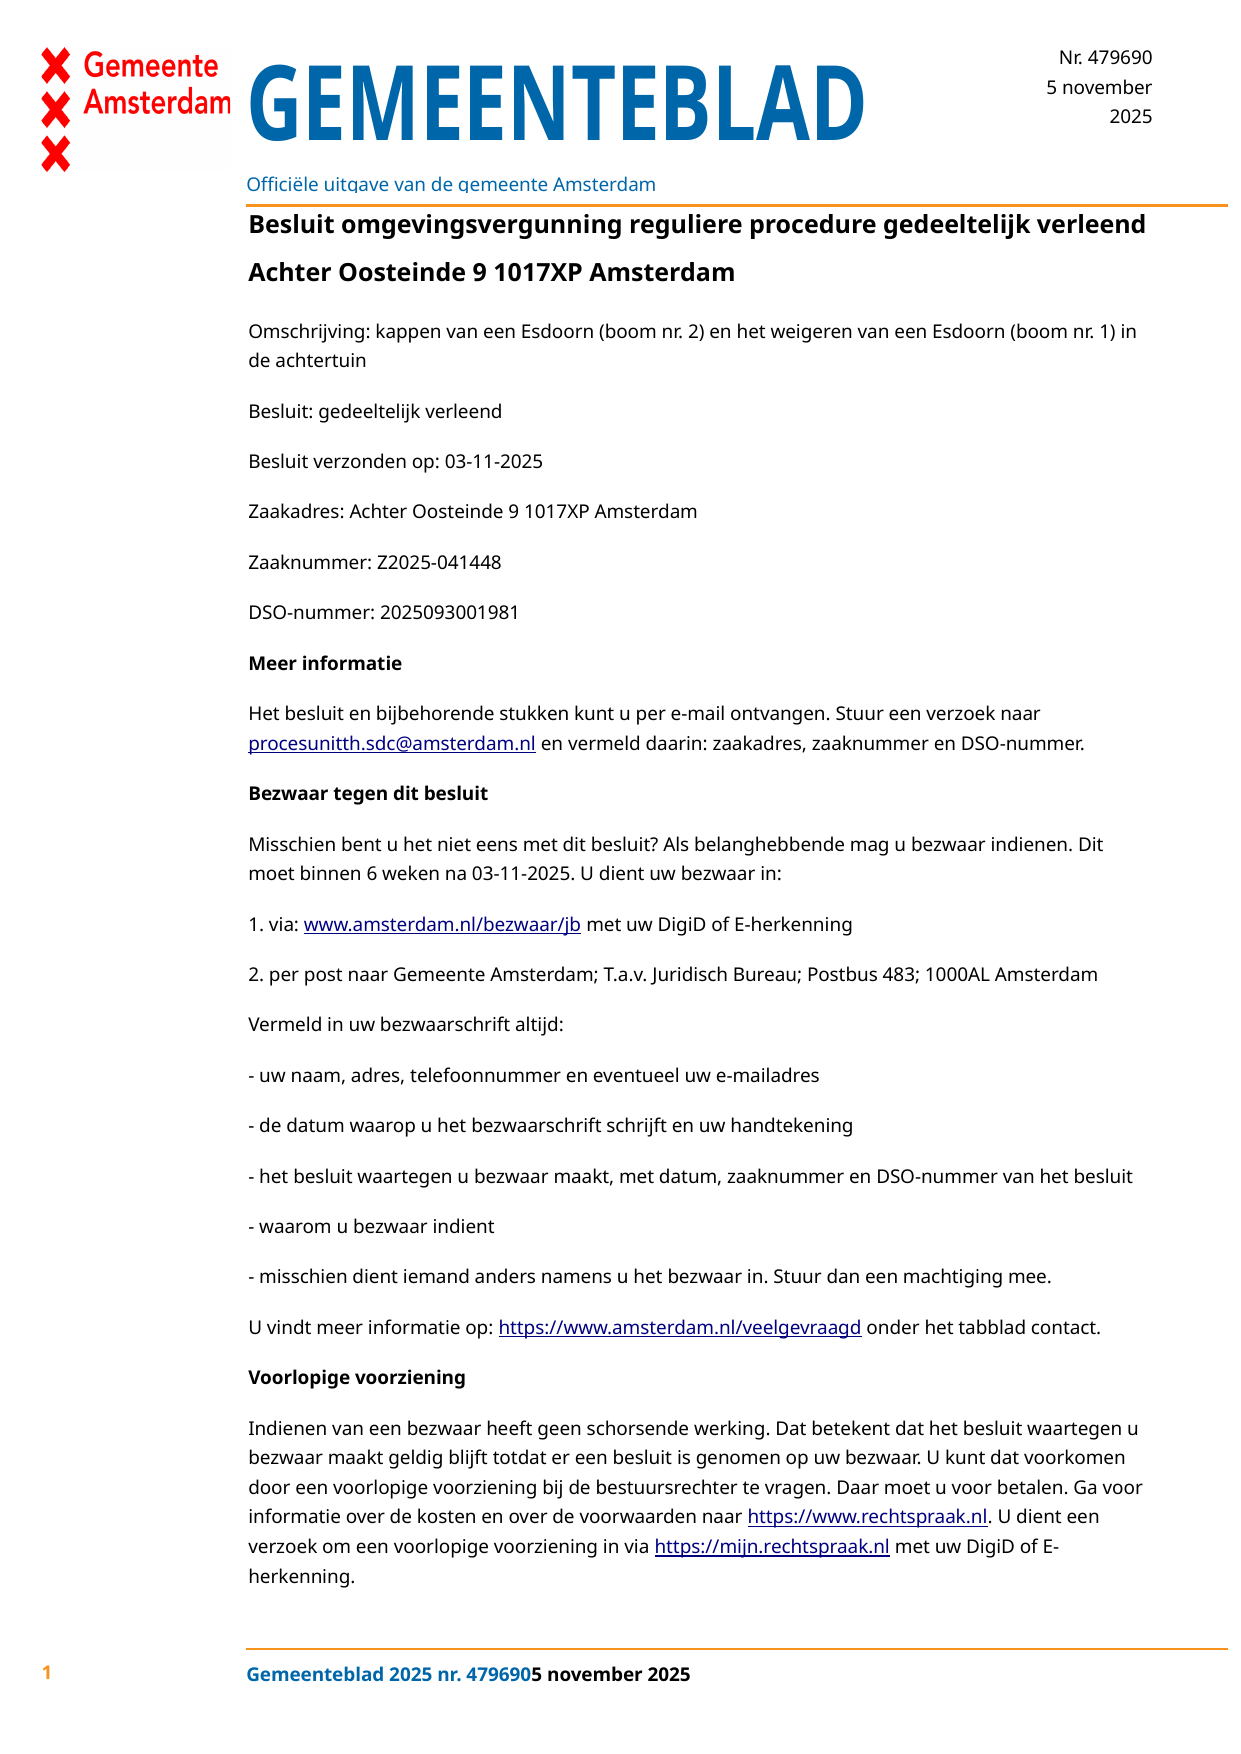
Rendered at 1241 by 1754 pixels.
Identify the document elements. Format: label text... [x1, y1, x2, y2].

text 2. per post naar Gemeente Amsterdam; T.a.v. Juridisch Bureau; Postbus 483; 1000AL Amsterdam [248, 961, 1152, 987]
text DSO-nummer: 2025093001981 [248, 599, 1152, 625]
text Vermeld in uw bezwaarschrift altijd: [248, 1012, 1152, 1037]
text Meer informatie [248, 650, 1152, 676]
text Besluit verzonden op: 03-11-2025 [248, 448, 1152, 474]
text Besluit: gedeeltelijk verleend [248, 398, 1152, 424]
text - de datum waarop u het bezwaarschrift schrijft en uw handtekening [248, 1112, 1152, 1138]
text 1. via: www.amsterdam.nl/bezwaar/jb met uw DigiD of E-herkenning [248, 911, 1152, 937]
text Voorlopige voorziening [248, 1364, 1152, 1390]
text Misschien bent u het niet eens met dit besluit? Als belanghebbende mag u bezwaar indienen. Dit moet binnen 6 weken na 03-11-2025. U dient uw bezwaar in: [248, 831, 1152, 886]
text Het besluit en bijbehorende stukken kunt u per e-mail ontvangen. Stuur een verzoek naar procesunitth.sdc@amsterdam.nl en vermeld daarin: zaakadres, zaaknummer en DSO-nummer. [248, 700, 1152, 756]
text - het besluit waartegen u bezwaar maakt, met datum, zaaknummer en DSO-nummer van het besluit [248, 1163, 1152, 1189]
text Bezwaar tegen dit besluit [248, 780, 1152, 806]
text Indienen van een bezwaar heeft geen schorsende werking. Dat betekent dat het besluit waartegen u bezwaar maakt geldig blijft totdat er een besluit is genomen op uw bezwaar. U kunt dat voorkomen door een voorlopige voorziening bij de bestuursrechter te vragen. Daar moet u voor betalen. Ga voor informatie over de kosten en over de voorwaarden naar https://www.rechtspraak.nl. U dient een verzoek om een voorlopige voorziening in via https://mijn.rechtspraak.nl met uw DigiD of E-herkenning. [248, 1415, 1152, 1589]
text Zaakadres: Achter Oosteinde 9 1017XP Amsterdam [248, 499, 1152, 524]
picture [41, 47, 231, 172]
text Omschrijving: kappen van een Esdoorn (boom nr. 2) en het weigeren van een Esdoorn (boom nr. 1) in de achtertuin [248, 318, 1152, 373]
text U vindt meer informatie op: https://www.amsterdam.nl/veelgevraagd onder het tabblad contact. [248, 1314, 1152, 1340]
text - misschien dient iemand anders namens u het bezwaar in. Stuur dan een machtiging mee. [248, 1264, 1152, 1289]
text Zaaknummer: Z2025-041448 [248, 549, 1152, 575]
text - waarom u bezwaar indient [248, 1213, 1152, 1239]
text Besluit omgevingsvergunning reguliere procedure gedeeltelijk verleend Achter Oosteinde 9 1017XP Amsterdam [248, 207, 1152, 288]
text - uw naam, adres, telefoonnummer en eventueel uw e-mailadres [248, 1062, 1152, 1088]
